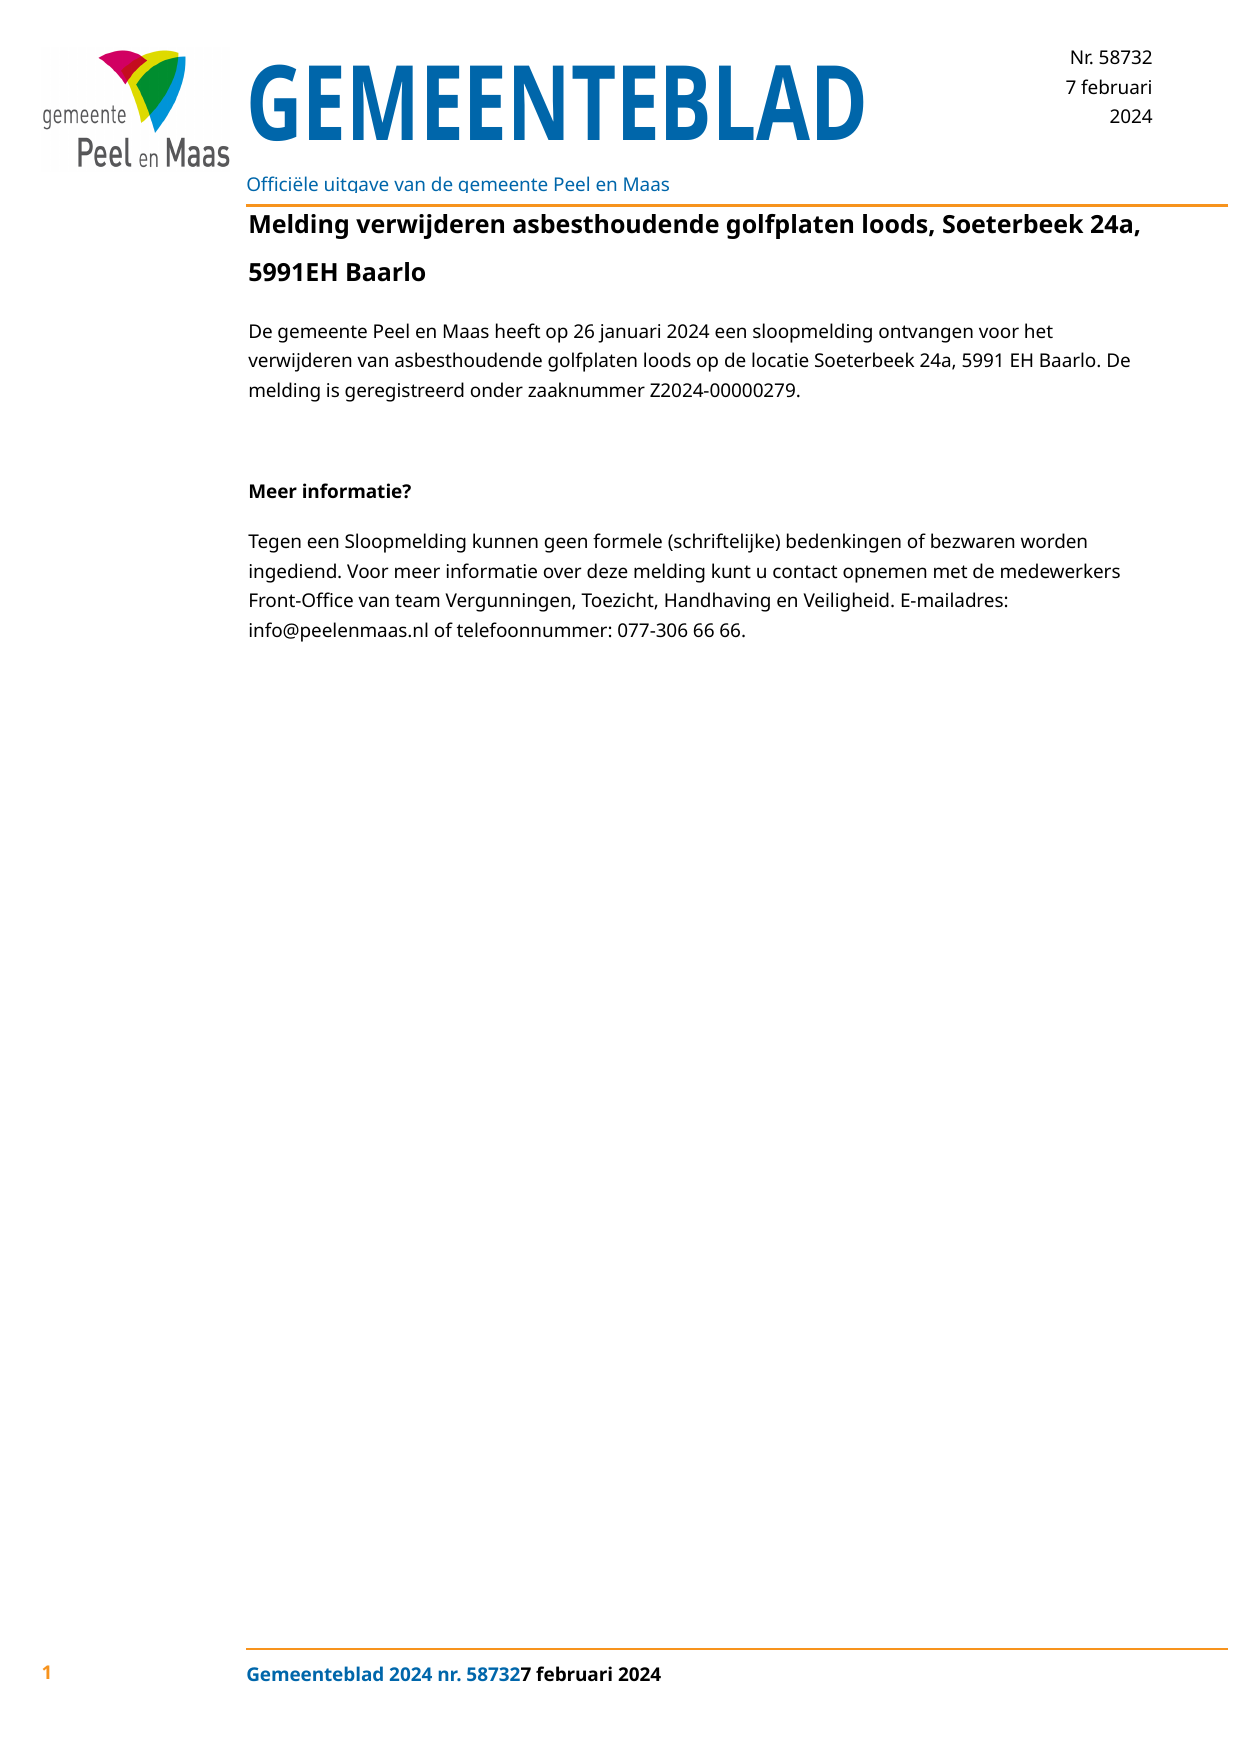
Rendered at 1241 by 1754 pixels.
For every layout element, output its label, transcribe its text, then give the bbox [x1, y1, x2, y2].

text Tegen een Sloopmelding kunnen geen formele (schriftelijke) bedenkingen of bezwaren worden ingediend. Voor meer informatie over deze melding kunt u contact opnemen met de medewerkers Front-Office van team Vergunningen, Toezicht, Handhaving en Veiligheid. E-mailadres: info@peelenmaas.nl of telefoonnummer: 077-306 66 66. [248, 528, 1152, 643]
text Meer informatie? [248, 478, 1152, 504]
picture [41, 47, 231, 172]
text Melding verwijderen asbesthoudende golfplaten loods, Soeterbeek 24a, 5991EH Baarlo [248, 207, 1152, 288]
text De gemeente Peel en Maas heeft op 26 januari 2024 een sloopmelding ontvangen voor het verwijderen van asbesthoudende golfplaten loods op de locatie Soeterbeek 24a, 5991 EH Baarlo. De melding is geregistreerd onder zaaknummer Z2024-00000279. [248, 318, 1152, 403]
